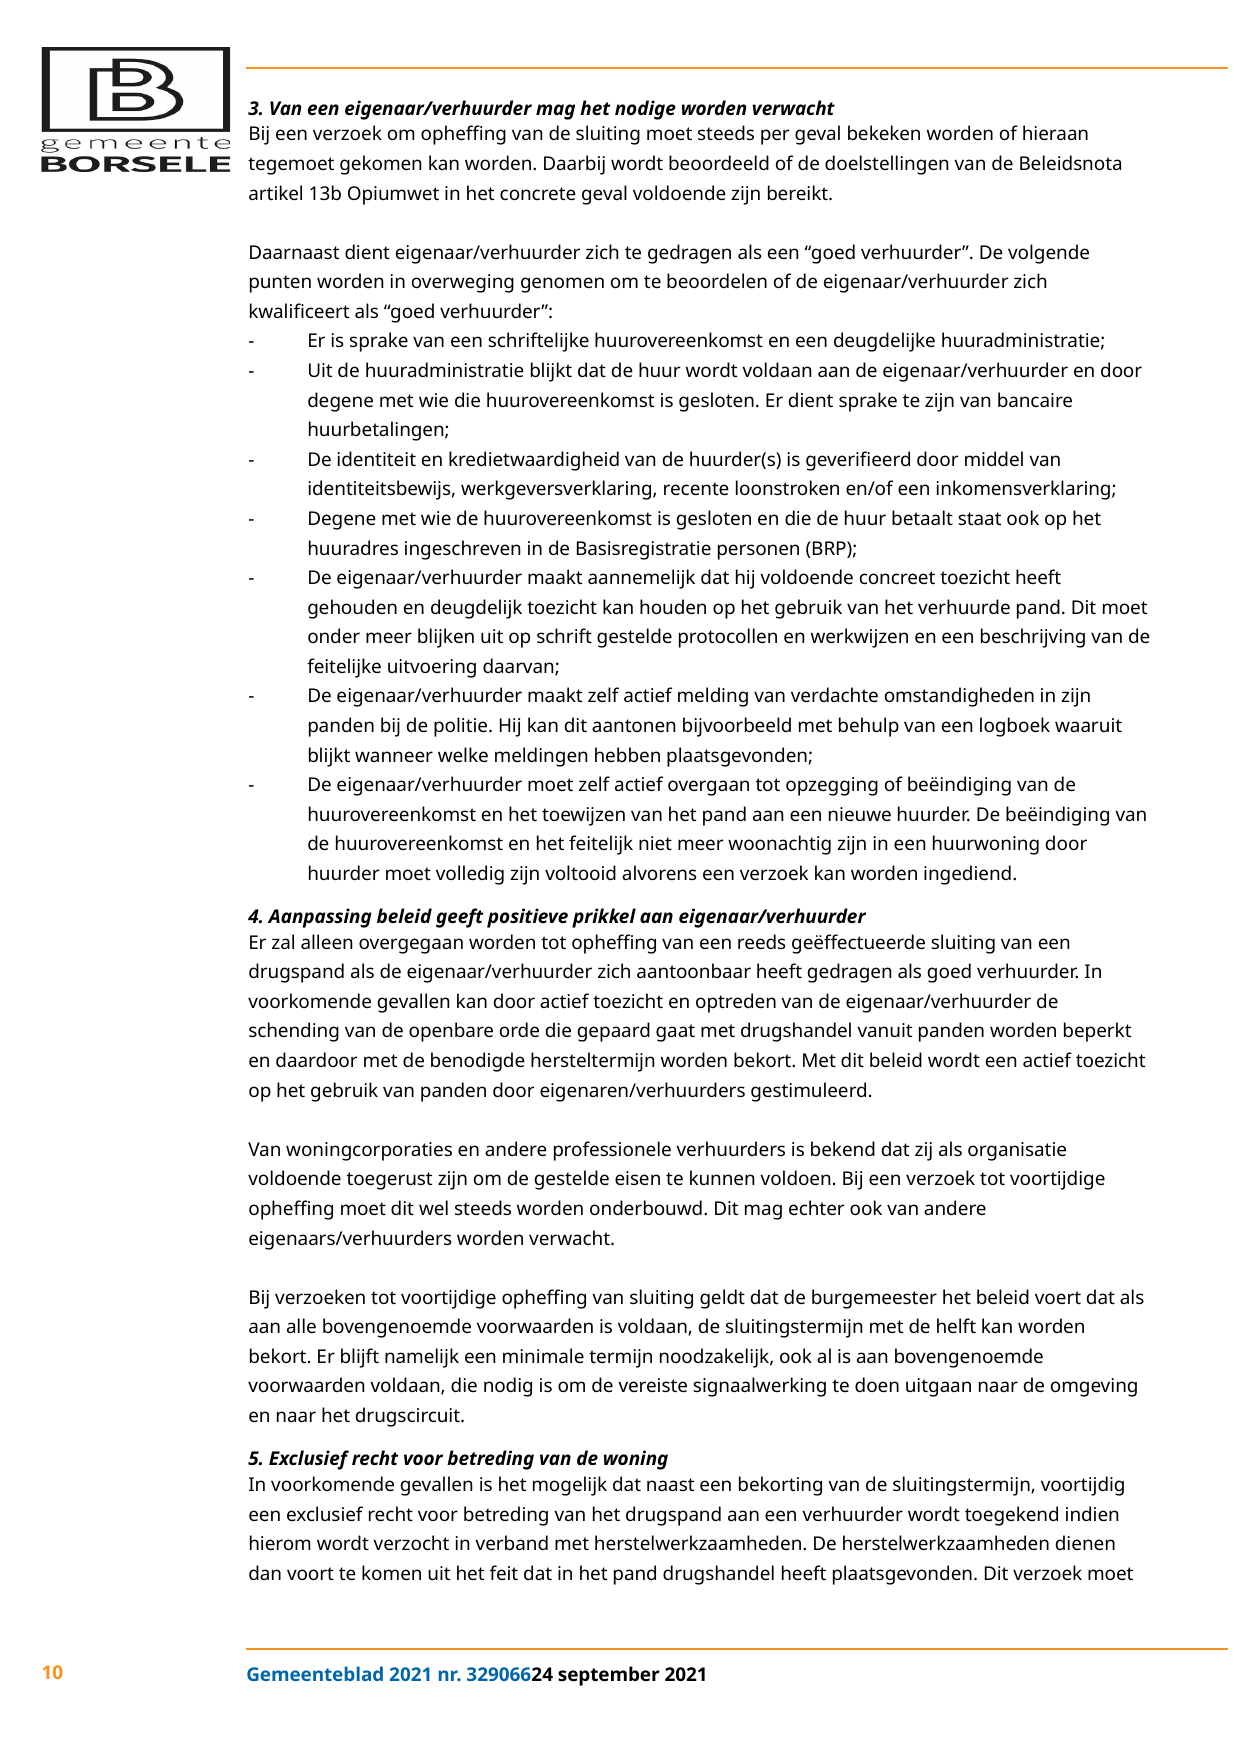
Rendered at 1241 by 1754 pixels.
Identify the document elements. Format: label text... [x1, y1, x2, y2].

text 3. Van een eigenaar/verhuurder mag het nodige worden verwacht [248, 95, 1152, 121]
list Uit de huuradministratie blijkt dat de huur wordt voldaan aan de eigenaar/verhuurder en door degene met wie die huurovereenkomst is gesloten. Er dient sprake te zijn van bancaire huurbetalingen; [248, 357, 1152, 442]
text Bij verzoeken tot voortijdige opheffing van sluiting geldt dat de burgemeester het beleid voert dat als aan alle bovengenoemde voorwaarden is voldaan, de sluitingstermijn met de helft kan worden bekort. Er blijft namelijk een minimale termijn noodzakelijk, ook al is aan bovengenoemde voorwaarden voldaan, die nodig is om de vereiste signaalwerking te doen uitgaan naar de omgeving en naar het drugscircuit. [248, 1284, 1152, 1428]
list De eigenaar/verhuurder maakt zelf actief melding van verdachte omstandigheden in zijn panden bij de politie. Hij kan dit aantonen bijvoorbeeld met behulp van een logboek waaruit blijkt wanneer welke meldingen hebben plaatsgevonden; [248, 683, 1152, 767]
list De eigenaar/verhuurder maakt aannemelijk dat hij voldoende concreet toezicht heeft gehouden en deugdelijk toezicht kan houden op het gebruik van het verhuurde pand. Dit moet onder meer blijken uit op schrift gestelde protocollen en werkwijzen en een beschrijving van de feitelijke uitvoering daarvan; [248, 564, 1152, 679]
text Bij een verzoek om opheffing van de sluiting moet steeds per geval bekeken worden of hieraan tegemoet gekomen kan worden. Daarbij wordt beoordeeld of de doelstellingen van de Beleidsnota artikel 13b Opiumwet in het concrete geval voldoende zijn bereikt. [248, 121, 1152, 205]
list De eigenaar/verhuurder moet zelf actief overgaan tot opzegging of beëindiging van de huurovereenkomst en het toewijzen van het pand aan een nieuwe huurder. De beëindiging van de huurovereenkomst en het feitelijk niet meer woonachtig zijn in een huurwoning door huurder moet volledig zijn voltooid alvorens een verzoek kan worden ingediend. [248, 771, 1152, 886]
text In voorkomende gevallen is het mogelijk dat naast een bekorting van de sluitingstermijn, voortijdig een exclusief recht voor betreding van het drugspand aan een verhuurder wordt toegekend indien hierom wordt verzocht in verband met herstelwerkzaamheden. De herstelwerkzaamheden dienen dan voort te komen uit het feit dat in het pand drugshandel heeft plaatsgevonden. Dit verzoek moet [248, 1471, 1152, 1586]
text Van woningcorporaties en andere professionele verhuurders is bekend dat zij als organisatie voldoende toegerust zijn om de gestelde eisen te kunnen voldoen. Bij een verzoek tot voortijdige opheffing moet dit wel steeds worden onderbouwd. Dit mag echter ook van andere eigenaars/verhuurders worden verwacht. [248, 1136, 1152, 1251]
list Er is sprake van een schriftelijke huurovereenkomst en een deugdelijke huuradministratie; [248, 328, 1152, 353]
text 5. Exclusief recht voor betreding van de woning [248, 1445, 1152, 1471]
text 4. Aanpassing beleid geeft positieve prikkel aan eigenaar/verhuurder [248, 903, 1152, 929]
text Er zal alleen overgegaan worden tot opheffing van een reeds geëffectueerde sluiting van een drugspand als de eigenaar/verhuurder zich aantoonbaar heeft gedragen als goed verhuurder. In voorkomende gevallen kan door actief toezicht en optreden van de eigenaar/verhuurder de schending van de openbare orde die gepaard gaat met drugshandel vanuit panden worden beperkt en daardoor met de benodigde hersteltermijn worden bekort. Met dit beleid wordt een actief toezicht op het gebruik van panden door eigenaren/verhuurders gestimuleerd. [248, 929, 1152, 1103]
text Daarnaast dient eigenaar/verhuurder zich te gedragen als een “goed verhuurder”. De volgende punten worden in overweging genomen om te beoordelen of de eigenaar/verhuurder zich kwalificeert als “goed verhuurder”: [248, 239, 1152, 324]
picture [41, 47, 231, 172]
list De identiteit en kredietwaardigheid van de huurder(s) is geverifieerd door middel van identiteitsbewijs, werkgeversverklaring, recente loonstroken en/of een inkomensverklaring; [248, 446, 1152, 501]
list Degene met wie de huurovereenkomst is gesloten en die de huur betaalt staat ook op het huuradres ingeschreven in de Basisregistratie personen (BRP); [248, 505, 1152, 560]
